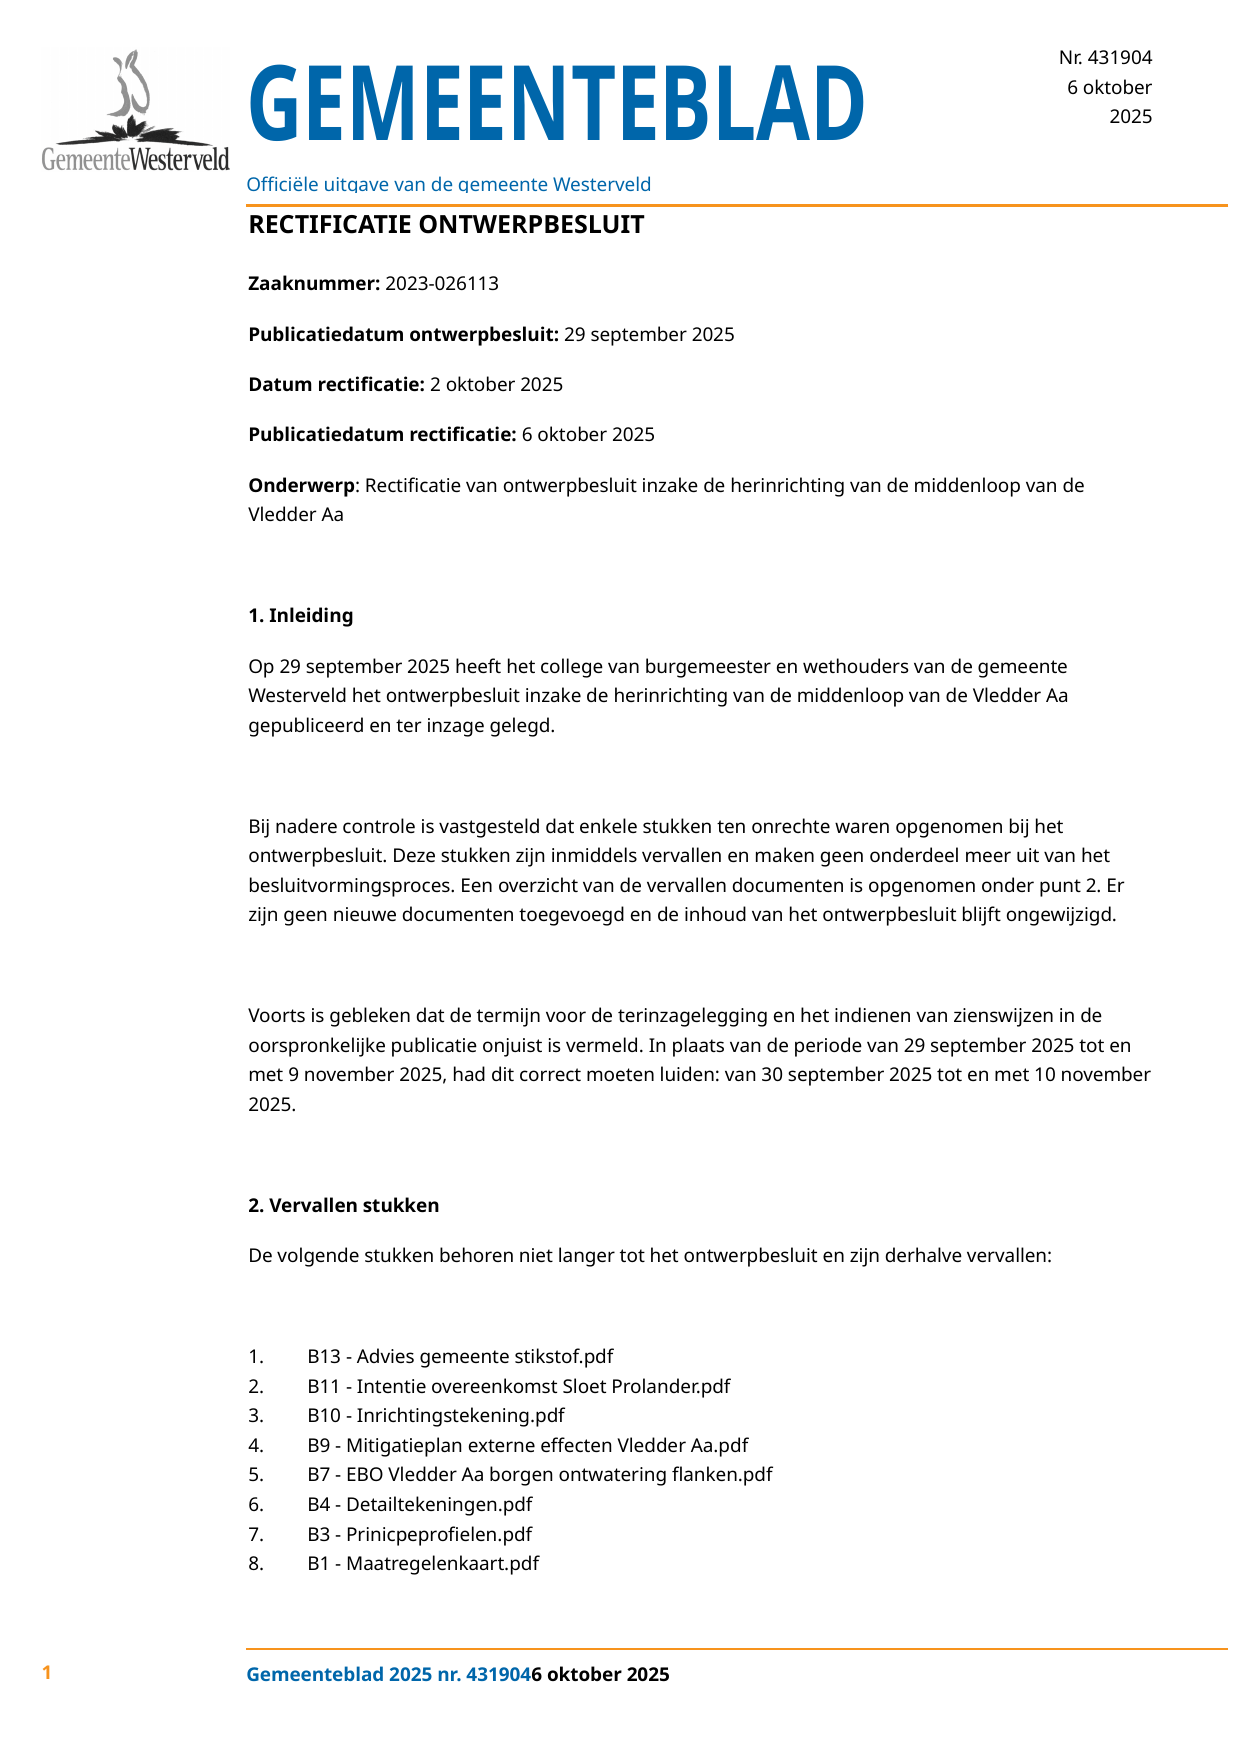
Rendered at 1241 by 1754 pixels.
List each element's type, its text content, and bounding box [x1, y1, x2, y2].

list B1 - Maatregelenkaart.pdf [248, 1550, 1152, 1576]
text Op 29 september 2025 heeft het college van burgemeester en wethouders van de gemeente Westerveld het ontwerpbesluit inzake de herinrichting van de middenloop van de Vledder Aa gepubliceerd en ter inzage gelegd. [248, 653, 1152, 738]
text Publicatiedatum rectificatie: 6 oktober 2025 [248, 422, 1152, 447]
text De volgende stukken behoren niet langer tot het ontwerpbesluit en zijn derhalve vervallen: [248, 1242, 1152, 1268]
text Datum rectificatie: 2 oktober 2025 [248, 371, 1152, 397]
list B10 - Inrichtingstekening.pdf [248, 1402, 1152, 1428]
list B7 - EBO Vledder Aa borgen ontwatering flanken.pdf [248, 1462, 1152, 1487]
text Bij nadere controle is vastgesteld dat enkele stukken ten onrechte waren opgenomen bij het ontwerpbesluit. Deze stukken zijn inmiddels vervallen en maken geen onderdeel meer uit van het besluitvormingsproces. Een overzicht van de vervallen documenten is opgenomen onder punt 2. Er zijn geen nieuwe documenten toegevoegd en de inhoud van het ontwerpbesluit blijft ongewijzigd. [248, 813, 1152, 927]
list B11 - Intentie overeenkomst Sloet Prolander.pdf [248, 1373, 1152, 1398]
list B3 - Prinicpeprofielen.pdf [248, 1521, 1152, 1546]
text 1. Inleiding [248, 602, 1152, 628]
text RECTIFICATIE ONTWERPBESLUIT [248, 207, 1152, 241]
text 2. Vervallen stukken [248, 1192, 1152, 1218]
picture [41, 47, 231, 172]
list B9 - Mitigatieplan externe effecten Vledder Aa.pdf [248, 1432, 1152, 1458]
text Voorts is gebleken dat de termijn voor de terinzagelegging en het indienen van zienswijzen in de oorspronkelijke publicatie onjuist is vermeld. In plaats van de periode van 29 september 2025 tot en met 9 november 2025, had dit correct moeten luiden: van 30 september 2025 tot en met 10 november 2025. [248, 1002, 1152, 1117]
text Onderwerp: Rectificatie van ontwerpbesluit inzake de herinrichting van de middenloop van de Vledder Aa [248, 472, 1152, 527]
list B13 - Advies gemeente stikstof.pdf [248, 1343, 1152, 1369]
text Zaaknummer: 2023-026113 [248, 270, 1152, 296]
list B4 - Detailtekeningen.pdf [248, 1491, 1152, 1517]
text Publicatiedatum ontwerpbesluit: 29 september 2025 [248, 321, 1152, 346]
